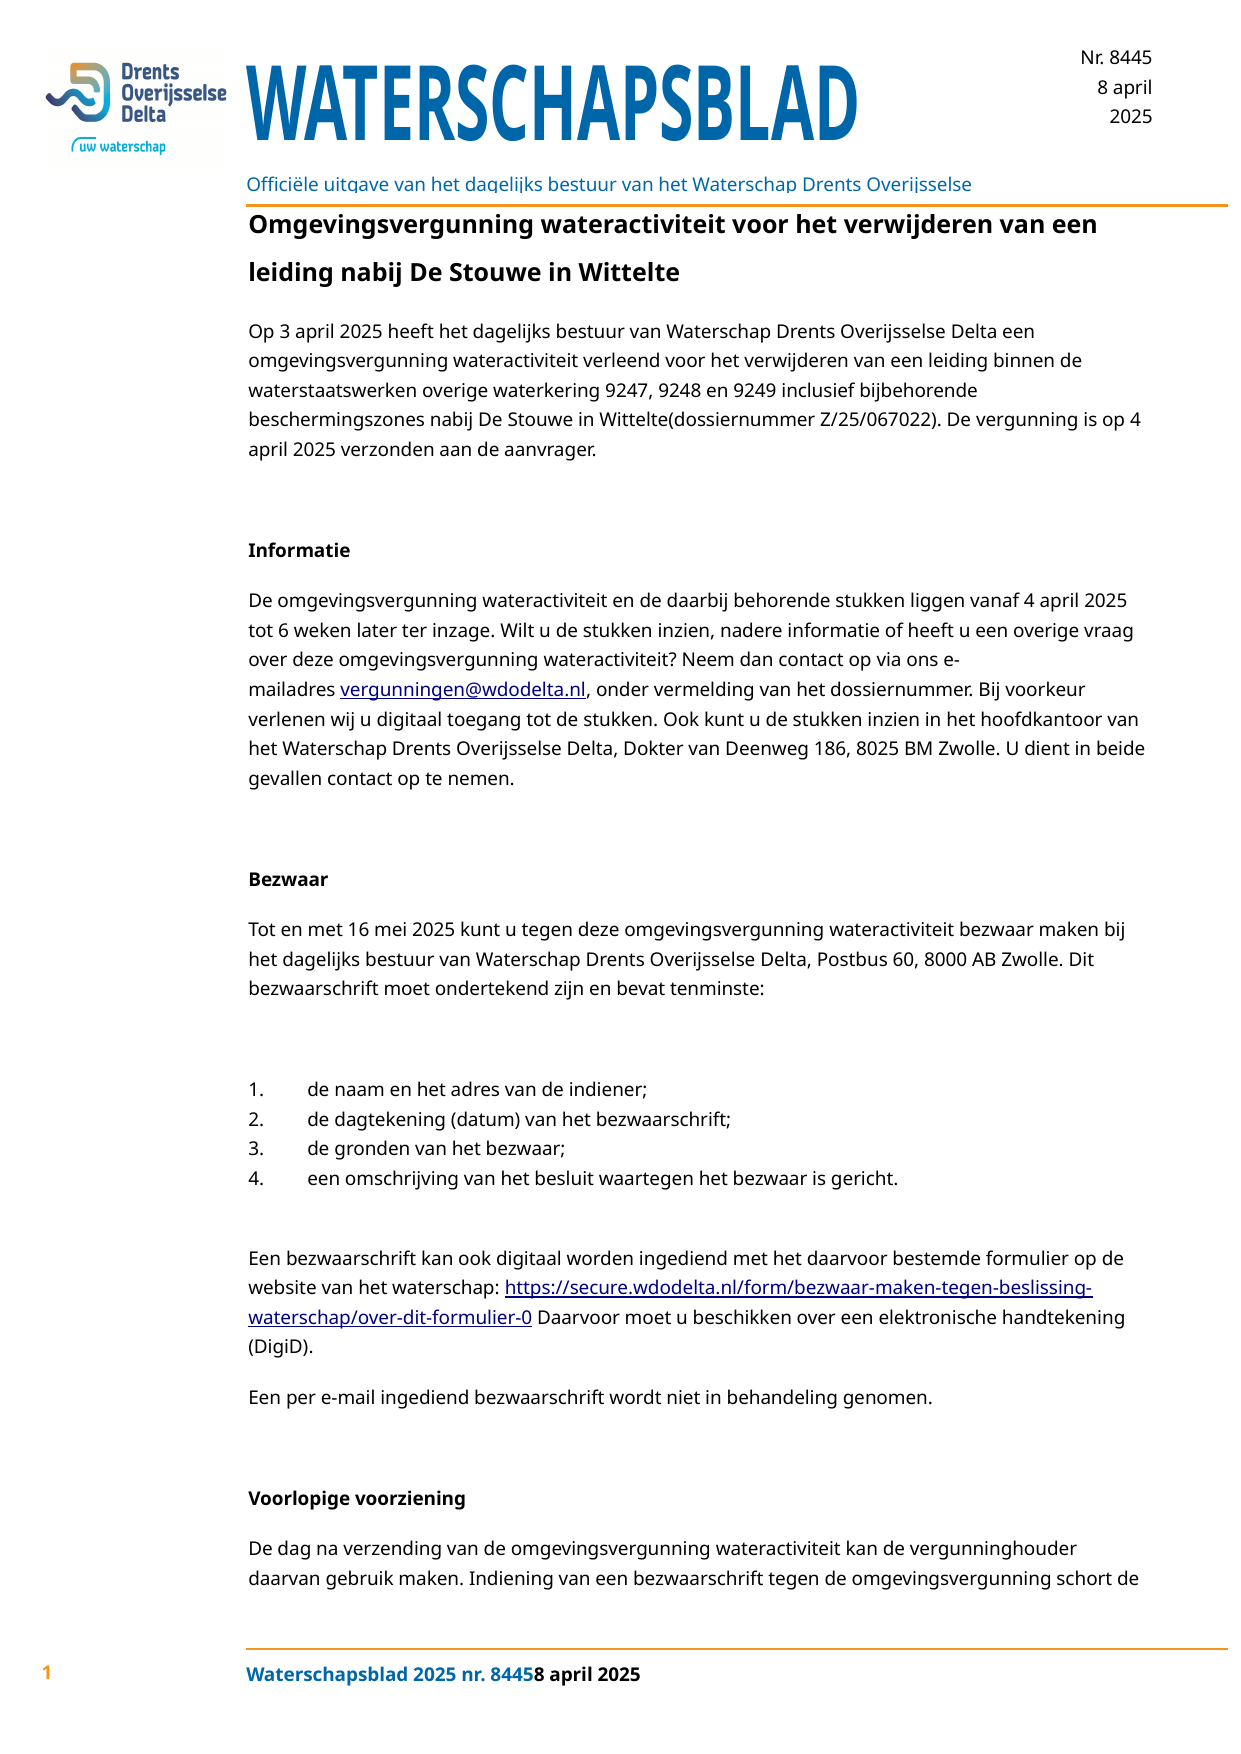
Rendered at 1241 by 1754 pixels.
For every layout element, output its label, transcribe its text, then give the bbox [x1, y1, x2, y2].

list een omschrijving van het besluit waartegen het bezwaar is gericht. [248, 1165, 1152, 1191]
text Een bezwaarschrift kan ook digitaal worden ingediend met het daarvoor bestemde formulier op de website van het waterschap: https://secure.wdodelta.nl/form/bezwaar-maken-tegen-beslissing-waterschap/over-dit-formulier-0 Daarvoor moet u beschikken over een elektronische handtekening (DigiD). [248, 1245, 1152, 1359]
text Voorlopige voorziening [248, 1485, 1152, 1511]
list de naam en het adres van de indiener; [248, 1076, 1152, 1102]
text Omgevingsvergunning wateractiviteit voor het verwijderen van een leiding nabij De Stouwe in Wittelte [248, 207, 1152, 288]
text Tot en met 16 mei 2025 kunt u tegen deze omgevingsvergunning wateractiviteit bezwaar maken bij het dagelijks bestuur van Waterschap Drents Overijsselse Delta, Postbus 60, 8000 AB Zwolle. Dit bezwaarschrift moet ondertekend zijn en bevat tenminste: [248, 916, 1152, 1001]
picture [41, 47, 231, 172]
text Op 3 april 2025 heeft het dagelijks bestuur van Waterschap Drents Overijsselse Delta een omgevingsvergunning wateractiviteit verleend voor het verwijderen van een leiding binnen de waterstaatswerken overige waterkering 9247, 9248 en 9249 inclusief bijbehorende beschermingszones nabij De Stouwe in Wittelte(dossiernummer Z/25/067022). De vergunning is op 4 april 2025 verzonden aan de aanvrager. [248, 318, 1152, 462]
text Informatie [248, 537, 1152, 563]
text De omgevingsvergunning wateractiviteit en de daarbij behorende stukken liggen vanaf 4 april 2025 tot 6 weken later ter inzage. Wilt u de stukken inzien, nadere informatie of heeft u een overige vraag over deze omgevingsvergunning wateractiviteit? Neem dan contact op via ons e-mailadres vergunningen@wdodelta.nl, onder vermelding van het dossiernummer. Bij voorkeur verlenen wij u digitaal toegang tot de stukken. Ook kunt u de stukken inzien in het hoofdkantoor van het Waterschap Drents Overijsselse Delta, Dokter van Deenweg 186, 8025 BM Zwolle. U dient in beide gevallen contact op te nemen. [248, 587, 1152, 791]
text Bezwaar [248, 866, 1152, 892]
text Een per e-mail ingediend bezwaarschrift wordt niet in behandeling genomen. [248, 1384, 1152, 1410]
list de dagtekening (datum) van het bezwaarschrift; [248, 1106, 1152, 1132]
text De dag na verzending van de omgevingsvergunning wateractiviteit kan de vergunninghouder daarvan gebruik maken. Indiening van een bezwaarschrift tegen de omgevingsvergunning schort de [248, 1535, 1152, 1591]
list de gronden van het bezwaar; [248, 1135, 1152, 1161]
